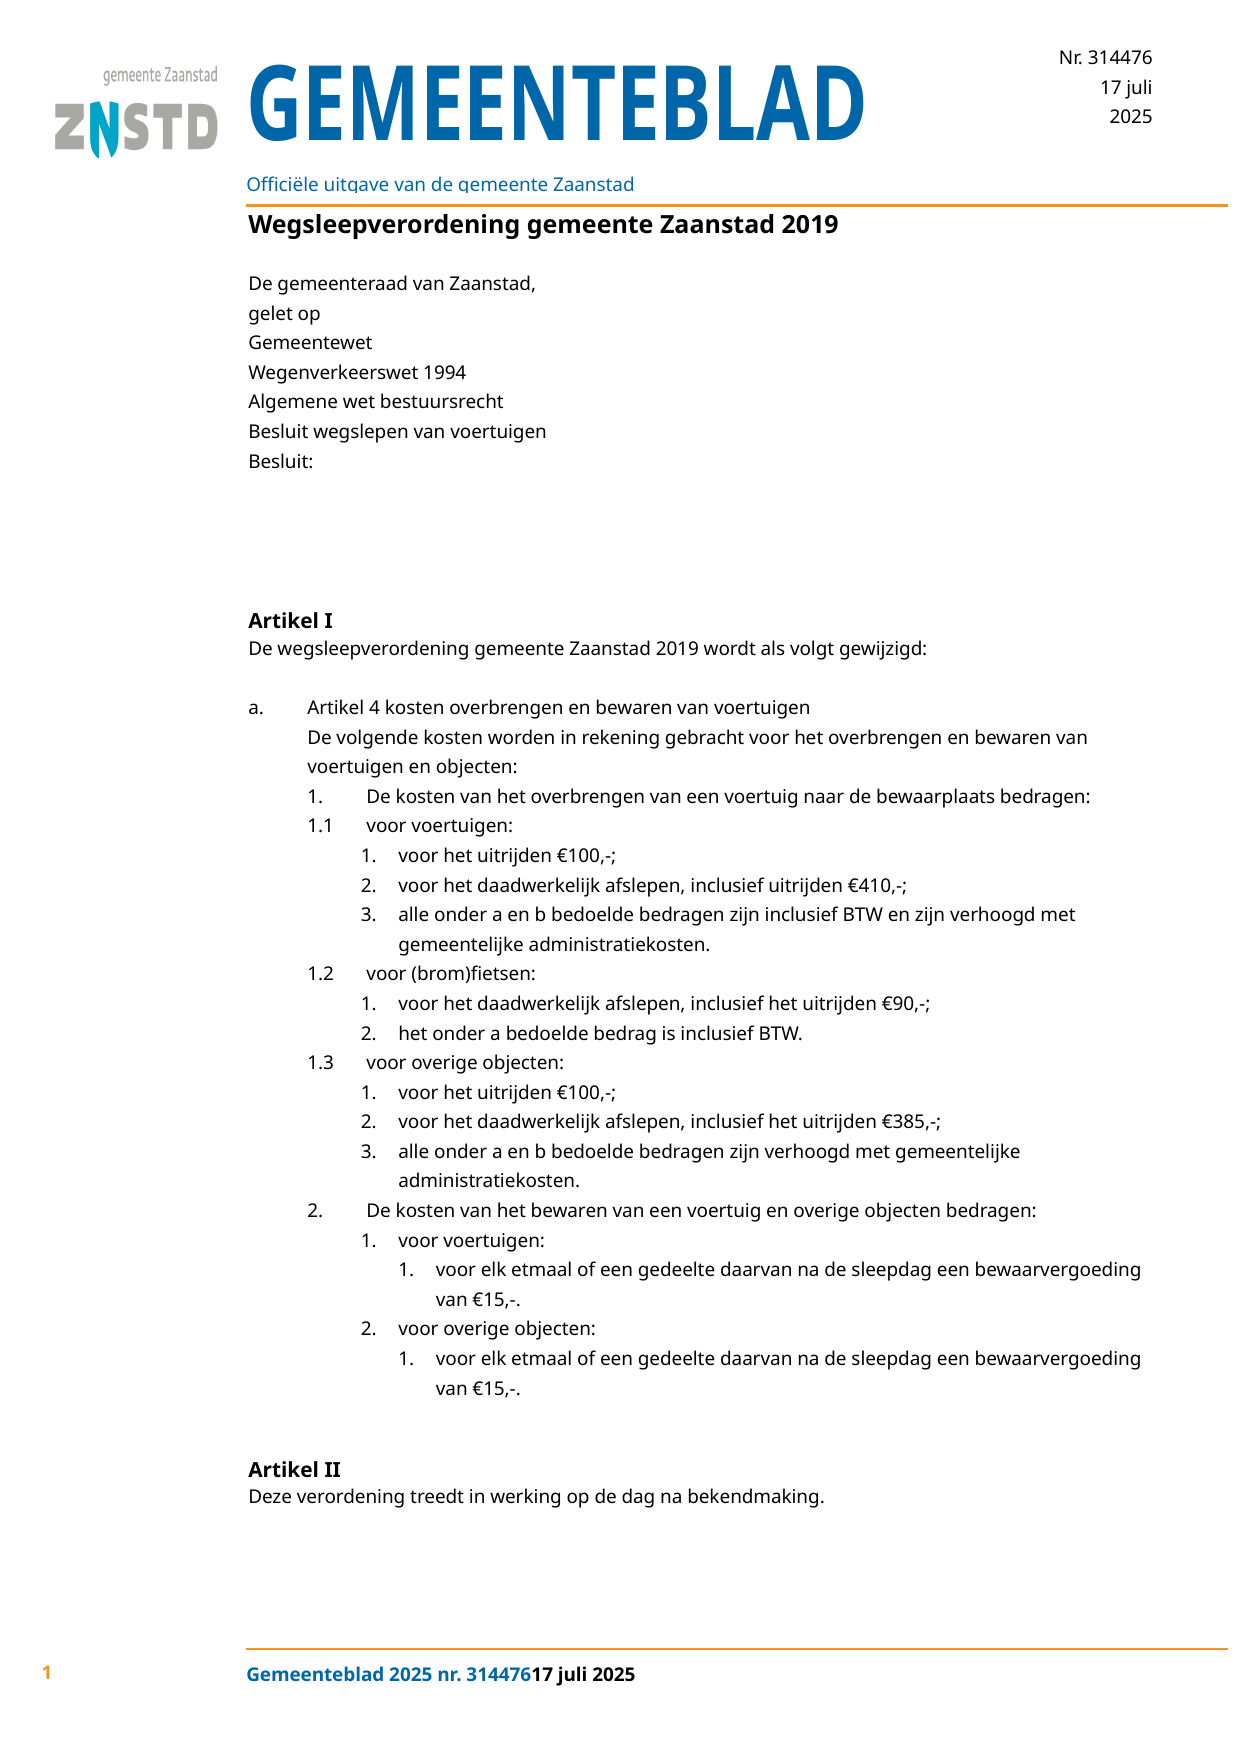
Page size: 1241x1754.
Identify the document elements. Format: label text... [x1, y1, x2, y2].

list voor het uitrijden €100,-; [361, 842, 1152, 868]
text gelet op [248, 300, 1152, 326]
text Besluit: [248, 448, 1152, 473]
list De volgende kosten worden in rekening gebracht voor het overbrengen en bewaren van voertuigen en objecten: [248, 724, 1152, 779]
text Algemene wet bestuursrecht [248, 389, 1152, 414]
text Besluit wegslepen van voertuigen [248, 418, 1152, 444]
text Artikel II [248, 1455, 1152, 1483]
text Artikel I [248, 607, 1152, 635]
list voor overige objecten: [307, 1049, 1152, 1075]
text Gemeentewet [248, 329, 1152, 355]
list voor het daadwerkelijk afslepen, inclusief het uitrijden €385,-; [361, 1108, 1152, 1134]
list voor overige objecten: [361, 1316, 1152, 1341]
text De gemeenteraad van Zaanstad, [248, 270, 1152, 296]
list voor het daadwerkelijk afslepen, inclusief het uitrijden €90,-; [361, 990, 1152, 1016]
list De kosten van het overbrengen van een voertuig naar de bewaarplaats bedragen: [307, 783, 1152, 809]
list voor elk etmaal of een gedeelte daarvan na de sleepdag een bewaarvergoeding van €15,-. [398, 1345, 1152, 1400]
text Deze verordening treedt in werking op de dag na bekendmaking. [248, 1483, 1152, 1509]
list voor (brom)fietsen: [307, 961, 1152, 986]
list De kosten van het bewaren van een voertuig en overige objecten bedragen: [307, 1197, 1152, 1223]
list voor voertuigen: [361, 1227, 1152, 1252]
text Wegenverkeerswet 1994 [248, 359, 1152, 385]
list voor voertuigen: [307, 813, 1152, 838]
text Wegsleepverordening gemeente Zaanstad 2019 [248, 207, 1152, 241]
list voor het daadwerkelijk afslepen, inclusief uitrijden €410,-; [361, 872, 1152, 897]
list alle onder a en b bedoelde bedragen zijn inclusief BTW en zijn verhoogd met gemeentelijke administratiekosten. [361, 901, 1152, 957]
list voor het uitrijden €100,-; [361, 1079, 1152, 1104]
list het onder a bedoelde bedrag is inclusief BTW. [361, 1020, 1152, 1045]
text De wegsleepverordening gemeente Zaanstad 2019 wordt als volgt gewijzigd: [248, 635, 1152, 661]
list Artikel 4 kosten overbrengen en bewaren van voertuigen [248, 694, 1152, 720]
picture [41, 47, 231, 172]
list voor elk etmaal of een gedeelte daarvan na de sleepdag een bewaarvergoeding van €15,-. [398, 1256, 1152, 1312]
list alle onder a en b bedoelde bedragen zijn verhoogd met gemeentelijke administratiekosten. [361, 1138, 1152, 1193]
